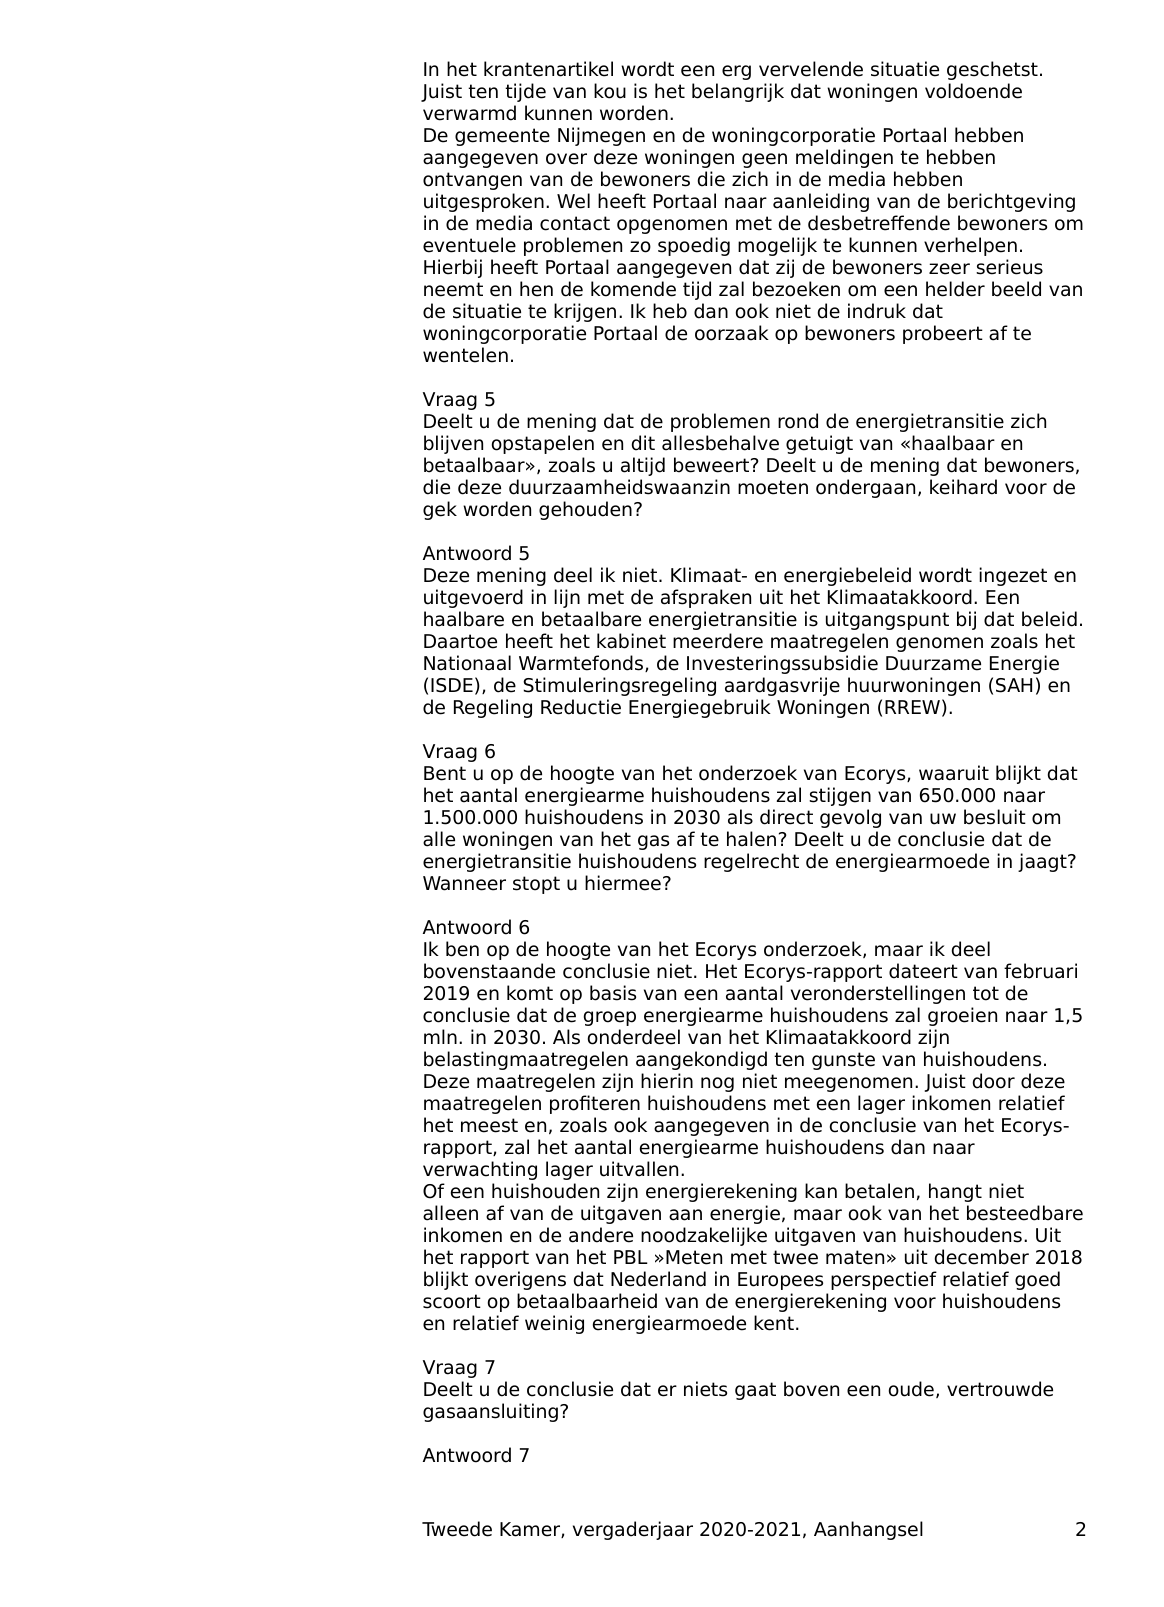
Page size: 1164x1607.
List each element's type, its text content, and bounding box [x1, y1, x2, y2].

text Antwoord 5 [422, 543, 1087, 565]
text Vraag 5 [422, 389, 1087, 411]
text Deelt u de conclusie dat er niets gaat boven een oude, vertrouwde gasaansluiting? [422, 1379, 1087, 1423]
text Deelt u de mening dat de problemen rond de energietransitie zich blijven opstapelen en dit allesbehalve getuigt van «haalbaar en betaalbaar», zoals u altijd beweert? Deelt u de mening dat bewoners, die deze duurzaamheidswaanzin moeten ondergaan, keihard voor de gek worden gehouden? [422, 411, 1087, 521]
text Antwoord 6 [422, 917, 1087, 939]
text Deze mening deel ik niet. Klimaat- en energiebeleid wordt ingezet en uitgevoerd in lijn met de afspraken uit het Klimaatakkoord. Een haalbare en betaalbare energietransitie is uitgangspunt bij dat beleid. Daartoe heeft het kabinet meerdere maatregelen genomen zoals het Nationaal Warmtefonds, de Investeringssubsidie Duurzame Energie (ISDE), de Stimuleringsregeling aardgasvrije huurwoningen (SAH) en de Regeling Reductie Energiegebruik Woningen (RREW). [422, 565, 1087, 719]
text Of een huishouden zijn energierekening kan betalen, hangt niet alleen af van de uitgaven aan energie, maar ook van het besteedbare inkomen en de andere noodzakelijke uitgaven van huishoudens. Uit het rapport van het PBL »Meten met twee maten» uit december 2018 blijkt overigens dat Nederland in Europees perspectief relatief goed scoort op betaalbaarheid van de energierekening voor huishoudens en relatief weinig energiearmoede kent. [422, 1181, 1087, 1335]
text De gemeente Nijmegen en de woningcorporatie Portaal hebben aangegeven over deze woningen geen meldingen te hebben ontvangen van de bewoners die zich in de media hebben uitgesproken. Wel heeft Portaal naar aanleiding van de berichtgeving in de media contact opgenomen met de desbetreffende bewoners om eventuele problemen zo spoedig mogelijk te kunnen verhelpen. Hierbij heeft Portaal aangegeven dat zij de bewoners zeer serieus neemt en hen de komende tijd zal bezoeken om een helder beeld van de situatie te krijgen. Ik heb dan ook niet de indruk dat woningcorporatie Portaal de oorzaak op bewoners probeert af te wentelen. [422, 125, 1087, 367]
text Antwoord 7 [422, 1445, 1087, 1467]
text Vraag 6 [422, 741, 1087, 763]
text Bent u op de hoogte van het onderzoek van Ecorys, waaruit blijkt dat het aantal energiearme huishoudens zal stijgen van 650.000 naar 1.500.000 huishoudens in 2030 als direct gevolg van uw besluit om alle woningen van het gas af te halen? Deelt u de conclusie dat de energietransitie huishoudens regelrecht de energiearmoede in jaagt? Wanneer stopt u hiermee? [422, 763, 1087, 895]
text Ik ben op de hoogte van het Ecorys onderzoek, maar ik deel bovenstaande conclusie niet. Het Ecorys-rapport dateert van februari 2019 en komt op basis van een aantal veronderstellingen tot de conclusie dat de groep energiearme huishoudens zal groeien naar 1,5 mln. in 2030. Als onderdeel van het Klimaatakkoord zijn belastingmaatregelen aangekondigd ten gunste van huishoudens. Deze maatregelen zijn hierin nog niet meegenomen. Juist door deze maatregelen profiteren huishoudens met een lager inkomen relatief het meest en, zoals ook aangegeven in de conclusie van het Ecorys-rapport, zal het aantal energiearme huishoudens dan naar verwachting lager uitvallen. [422, 939, 1087, 1181]
text In het krantenartikel wordt een erg vervelende situatie geschetst. Juist ten tijde van kou is het belangrijk dat woningen voldoende verwarmd kunnen worden. [422, 59, 1087, 125]
text Vraag 7 [422, 1357, 1087, 1379]
